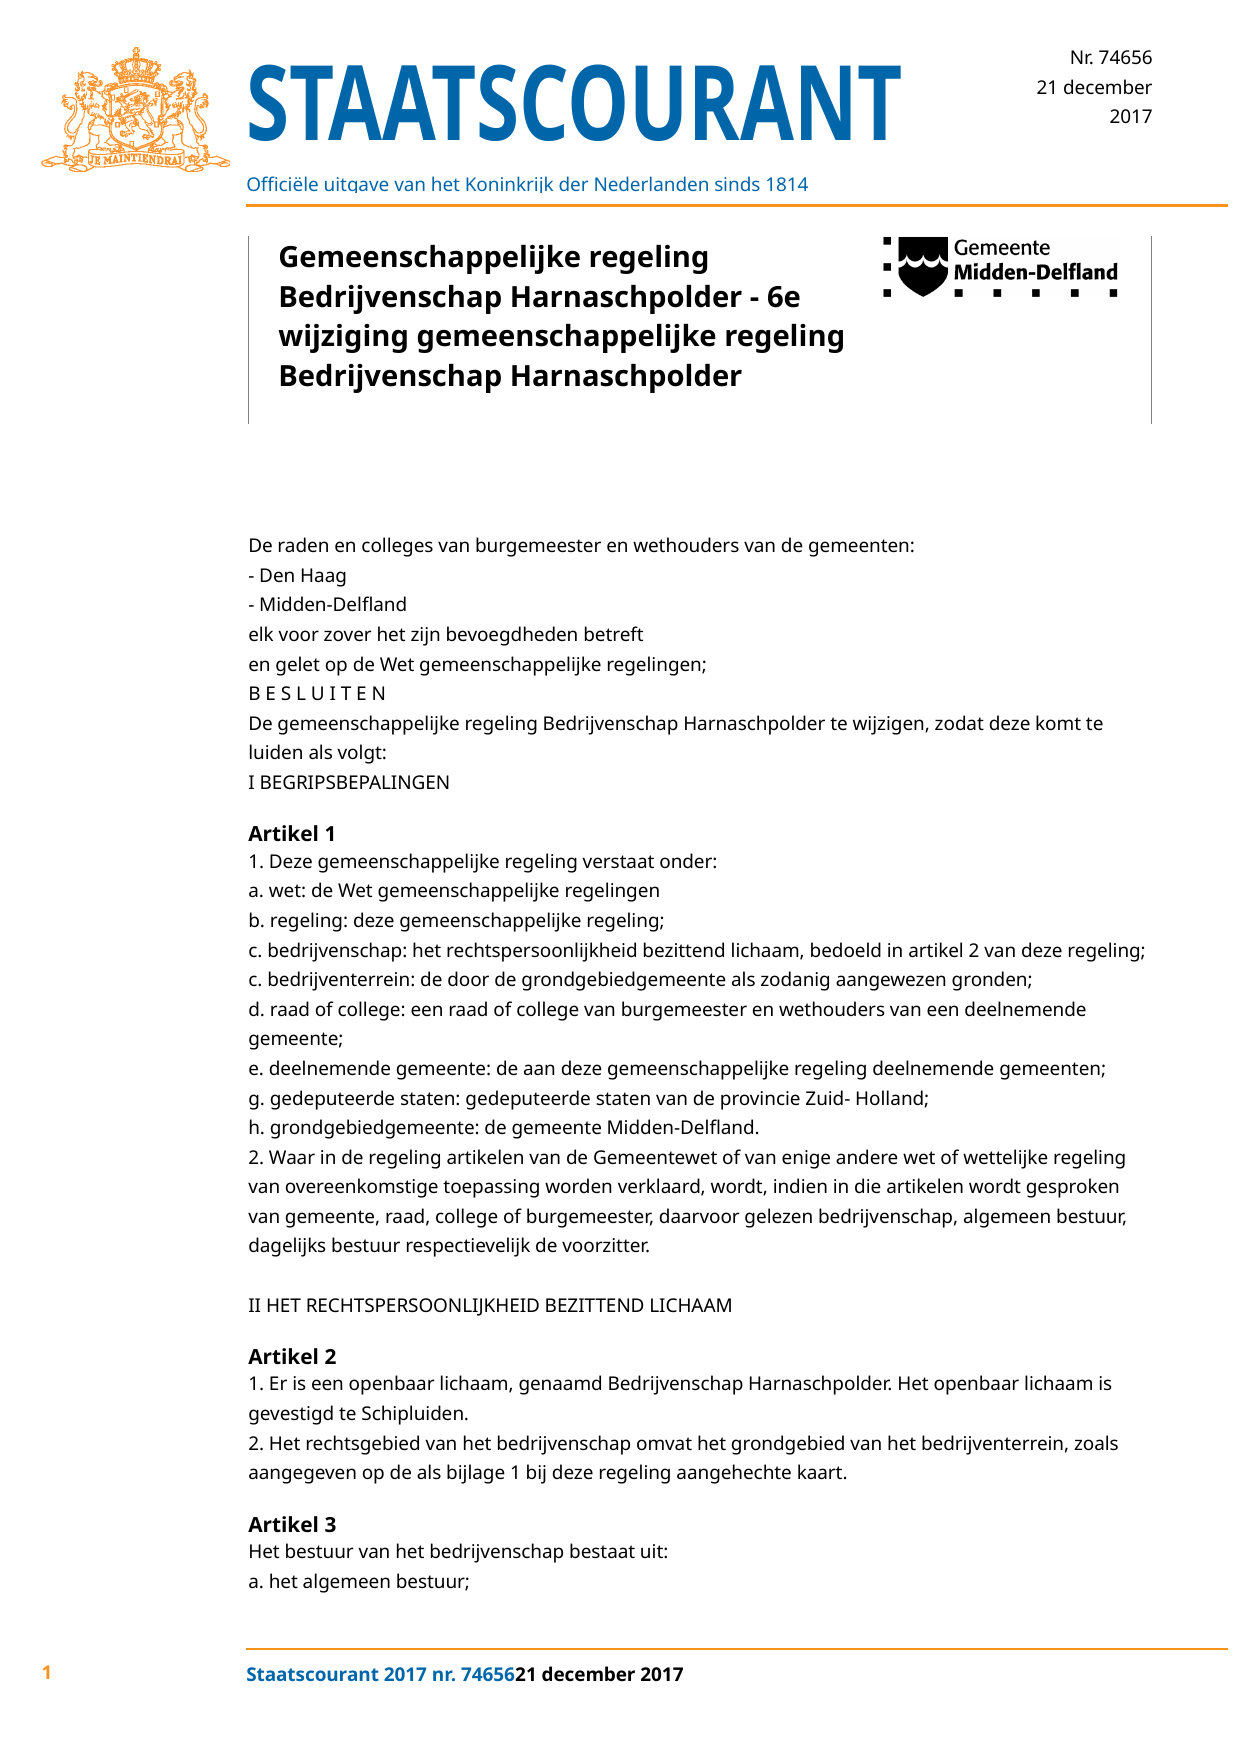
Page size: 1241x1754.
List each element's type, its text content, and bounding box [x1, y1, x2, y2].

text Artikel 1 [248, 819, 1152, 848]
text a. het algemeen bestuur; [248, 1568, 1152, 1593]
text elk voor zover het zijn bevoegdheden betreft [248, 621, 1152, 647]
text en gelet op de Wet gemeenschappelijke regelingen; [248, 651, 1152, 677]
picture [41, 47, 231, 172]
text Artikel 3 [248, 1510, 1152, 1538]
text 2. Het rechtsgebied van het bedrijvenschap omvat het grondgebied van het bedrijventerrein, zoals aangegeven op de als bijlage 1 bij deze regeling aangehechte kaart. [248, 1430, 1152, 1485]
text B E S L U I T E N [248, 680, 1152, 706]
text d. raad of college: een raad of college van burgemeester en wethouders van een deelnemende gemeente; [248, 996, 1152, 1051]
picture [882, 236, 1119, 298]
text - Midden-Delfland [248, 592, 1152, 617]
text a. wet: de Wet gemeenschappelijke regelingen [248, 878, 1152, 903]
text g. gedeputeerde staten: gedeputeerde staten van de provincie Zuid- Holland; [248, 1085, 1152, 1110]
text Artikel 2 [248, 1342, 1152, 1371]
text De raden en colleges van burgemeester en wethouders van de gemeenten: [248, 532, 1152, 558]
text 1. Deze gemeenschappelijke regeling verstaat onder: [248, 848, 1152, 874]
table_header Gemeenschappelijke regeling Bedrijvenschap Harnaschpolder - 6e wijziging gemeenschappelijke regeling Bedrijvenschap Harnaschpolder [249, 236, 850, 424]
text h. grondgebiedgemeente: de gemeente Midden-Delfland. [248, 1114, 1152, 1140]
text De gemeenschappelijke regeling Bedrijvenschap Harnaschpolder te wijzigen, zodat deze komt te luiden als volgt: [248, 710, 1152, 765]
text e. deelnemende gemeente: de aan deze gemeenschappelijke regeling deelnemende gemeenten; [248, 1055, 1152, 1081]
text 2. Waar in de regeling artikelen van de Gemeentewet of van enige andere wet of wettelijke regeling van overeenkomstige toepassing worden verklaard, wordt, indien in die artikelen wordt gesproken van gemeente, raad, college of burgemeester, daarvoor gelezen bedrijvenschap, algemeen bestuur, dagelijks bestuur respectievelijk de voorzitter. [248, 1144, 1152, 1258]
text b. regeling: deze gemeenschappelijke regeling; [248, 907, 1152, 933]
text - Den Haag [248, 562, 1152, 588]
table_header [850, 236, 1151, 424]
text c. bedrijventerrein: de door de grondgebiedgemeente als zodanig aangewezen gronden; [248, 966, 1152, 992]
text II HET RECHTSPERSOONLIJKHEID BEZITTEND LICHAAM [248, 1292, 1152, 1317]
text I BEGRIPSBEPALINGEN [248, 769, 1152, 795]
text 1. Er is een openbaar lichaam, genaamd Bedrijvenschap Harnaschpolder. Het openbaar lichaam is gevestigd te Schipluiden. [248, 1371, 1152, 1426]
text c. bedrijvenschap: het rechtspersoonlijkheid bezittend lichaam, bedoeld in artikel 2 van deze regeling; [248, 937, 1152, 962]
text Het bestuur van het bedrijvenschap bestaat uit: [248, 1538, 1152, 1564]
